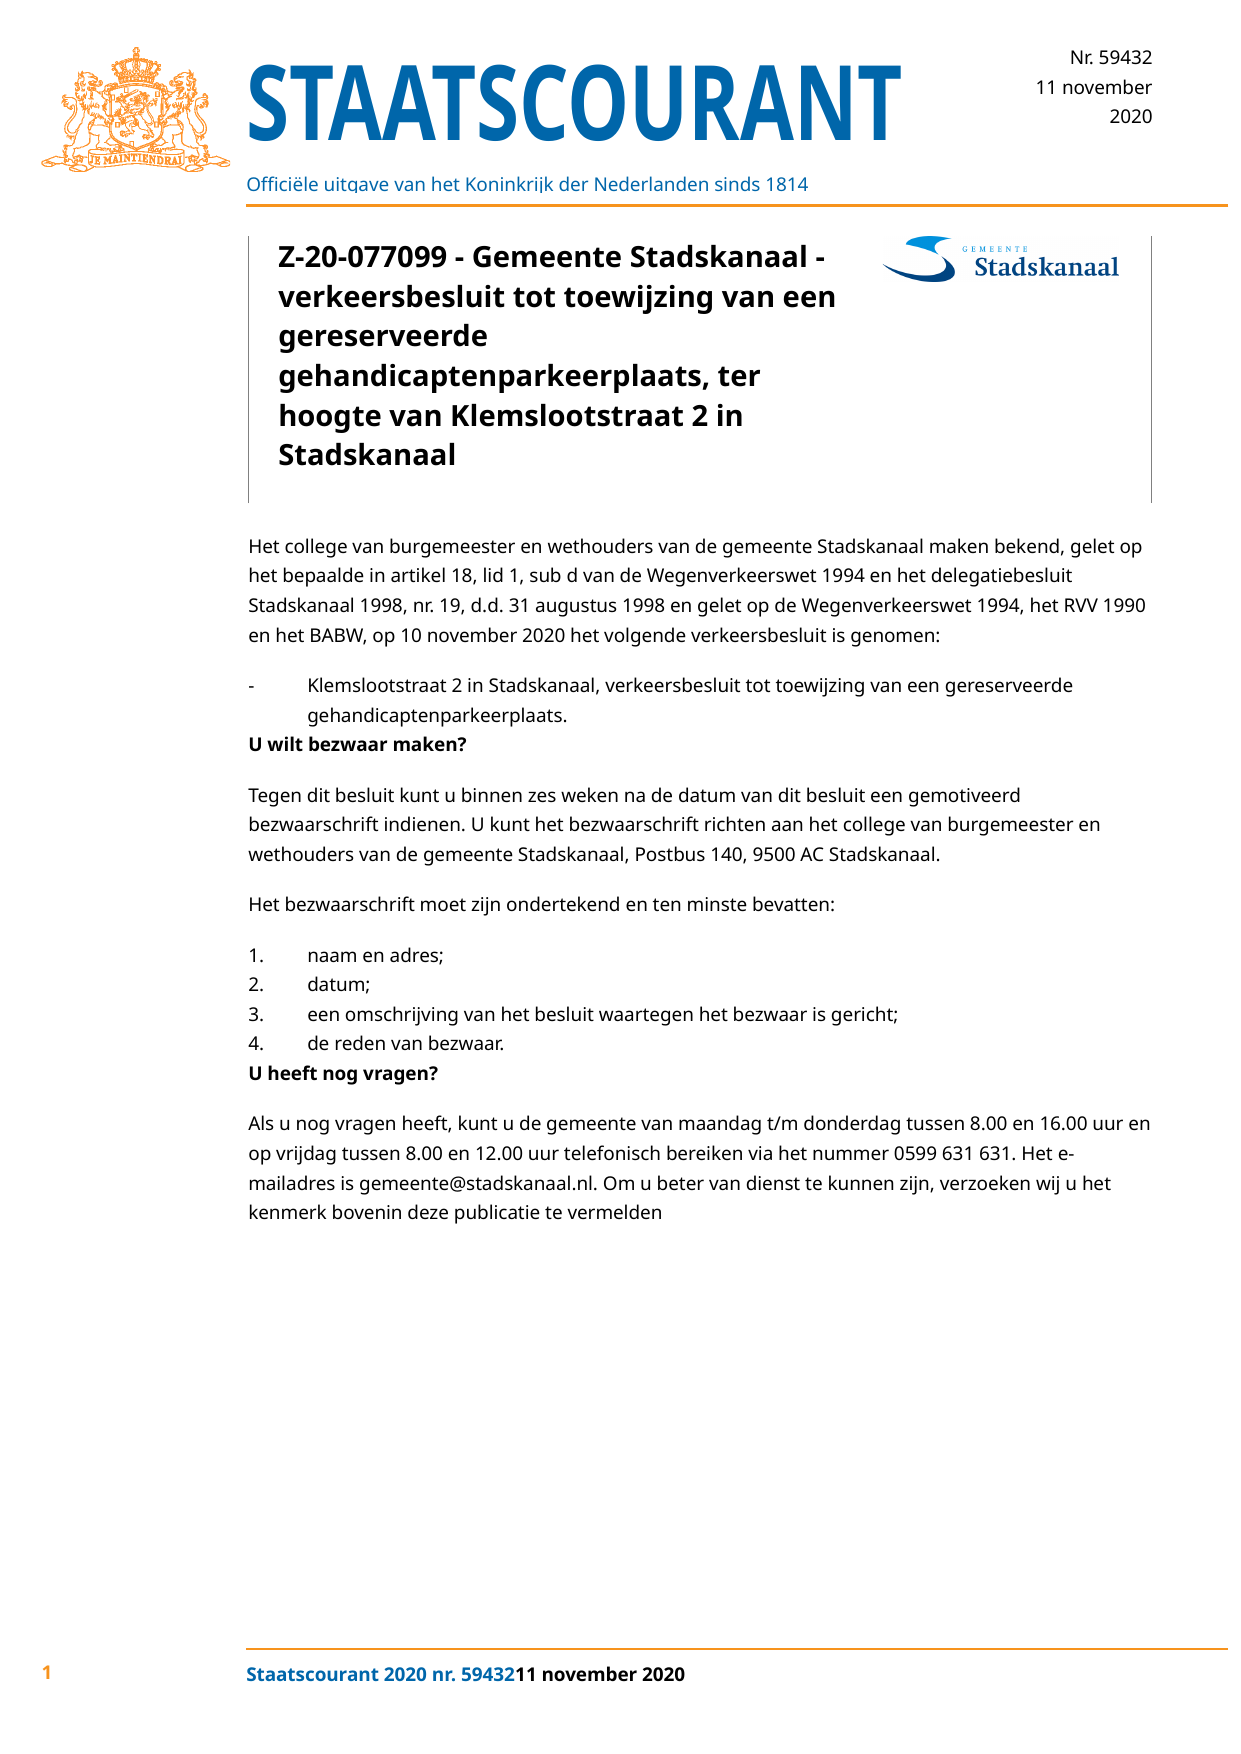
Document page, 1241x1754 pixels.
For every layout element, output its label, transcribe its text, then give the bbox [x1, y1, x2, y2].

text Het bezwaarschrift moet zijn ondertekend en ten minste bevatten: [248, 891, 1152, 917]
list de reden van bezwaar. [248, 1031, 1152, 1056]
text Het college van burgemeester en wethouders van de gemeente Stadskanaal maken bekend, gelet op het bepaalde in artikel 18, lid 1, sub d van de Wegenverkeerswet 1994 en het delegatiebesluit Stadskanaal 1998, nr. 19, d.d. 31 augustus 1998 en gelet op de Wegenverkeerswet 1994, het RVV 1990 en het BABW, op 10 november 2020 het volgende verkeersbesluit is genomen: [248, 533, 1152, 647]
text Als u nog vragen heeft, kunt u de gemeente van maandag t/m donderdag tussen 8.00 en 16.00 uur en op vrijdag tussen 8.00 en 12.00 uur telefonisch bereiken via het nummer 0599 631 631. Het e-mailadres is gemeente@stadskanaal.nl. Om u beter van dienst te kunnen zijn, verzoeken wij u het kenmerk bovenin deze publicatie te vermelden [248, 1111, 1152, 1225]
text U heeft nog vragen? [248, 1060, 1152, 1086]
text Tegen dit besluit kunt u binnen zes weken na de datum van dit besluit een gemotiveerd bezwaarschrift indienen. U kunt het bezwaarschrift richten aan het college van burgemeester en wethouders van de gemeente Stadskanaal, Postbus 140, 9500 AC Stadskanaal. [248, 782, 1152, 867]
list Klemslootstraat 2 in Stadskanaal, verkeersbesluit tot toewijzing van een gereserveerde gehandicaptenparkeerplaats. [248, 672, 1152, 727]
list een omschrijving van het besluit waartegen het bezwaar is gericht; [248, 1001, 1152, 1027]
list naam en adres; [248, 942, 1152, 967]
list datum; [248, 971, 1152, 997]
table_header [850, 236, 1151, 503]
table_header Z-20-077099 - Gemeente Stadskanaal - verkeersbesluit tot toewijzing van een gereserveerde gehandicaptenparkeerplaats, ter hoogte van Klemslootstraat 2 in Stadskanaal [249, 236, 850, 503]
picture [882, 236, 1119, 282]
picture [41, 47, 231, 172]
text U wilt bezwaar maken? [248, 731, 1152, 757]
